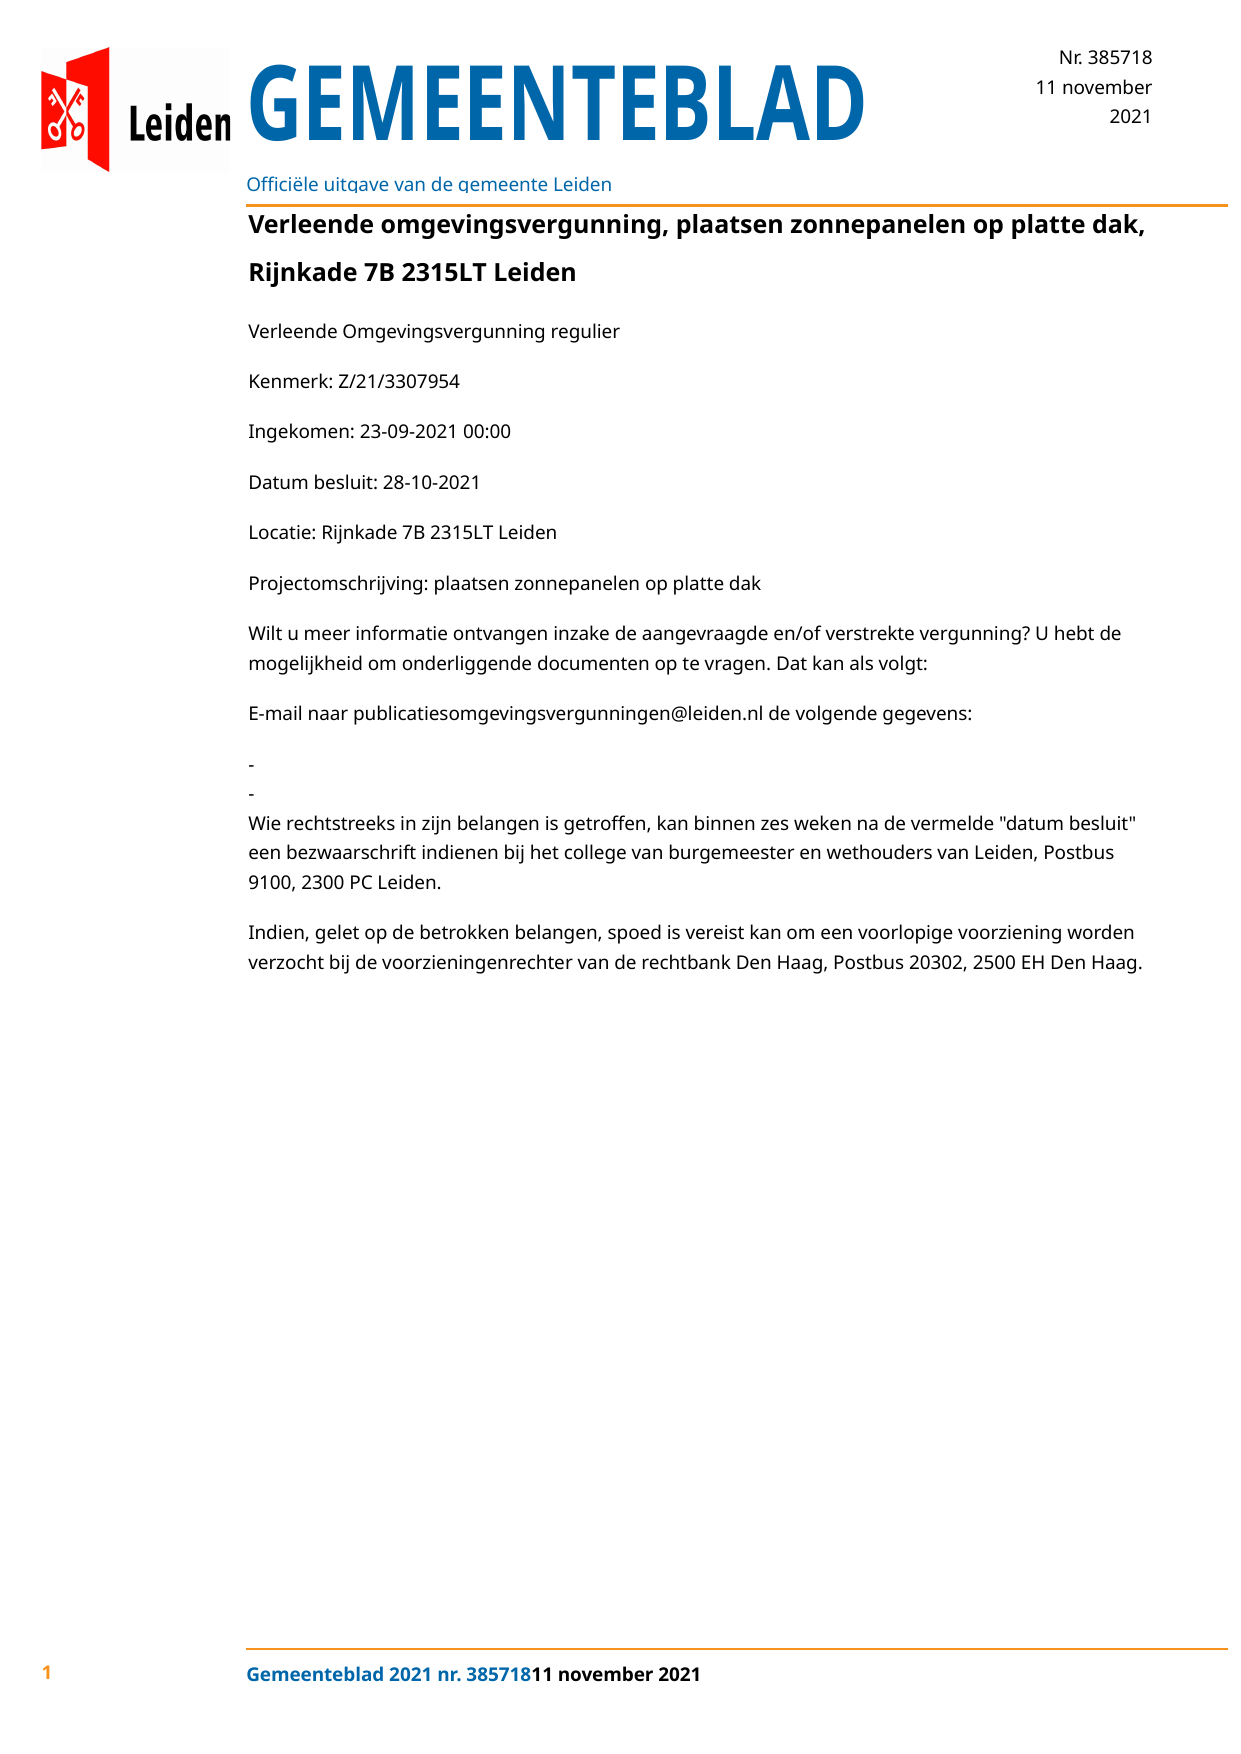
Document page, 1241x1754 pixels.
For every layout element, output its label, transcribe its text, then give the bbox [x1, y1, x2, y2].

picture [41, 47, 231, 172]
text Indien, gelet op de betrokken belangen, spoed is vereist kan om een voorlopige voorziening worden verzocht bij de voorzieningenrechter van de rechtbank Den Haag, Postbus 20302, 2500 EH Den Haag. [248, 919, 1152, 975]
text Verleende Omgevingsvergunning regulier [248, 318, 1152, 344]
text Datum besluit: 28-10-2021 [248, 469, 1152, 495]
text Wie rechtstreeks in zijn belangen is getroffen, kan binnen zes weken na de vermelde "datum besluit" een bezwaarschrift indienen bij het college van burgemeester en wethouders van Leiden, Postbus 9100, 2300 PC Leiden. [248, 810, 1152, 895]
text Projectomschrijving: plaatsen zonnepanelen op platte dak [248, 570, 1152, 596]
text Locatie: Rijnkade 7B 2315LT Leiden [248, 519, 1152, 545]
text Wilt u meer informatie ontvangen inzake de aangevraagde en/of verstrekte vergunning? U hebt de mogelijkheid om onderliggende documenten op te vragen. Dat kan als volgt: [248, 620, 1152, 676]
text Ingekomen: 23-09-2021 00:00 [248, 419, 1152, 444]
text E-mail naar publicatiesomgevingsvergunningen@leiden.nl de volgende gegevens: [248, 700, 1152, 726]
text Verleende omgevingsvergunning, plaatsen zonnepanelen op platte dak, Rijnkade 7B 2315LT Leiden [248, 207, 1152, 288]
text Kenmerk: Z/21/3307954 [248, 368, 1152, 394]
